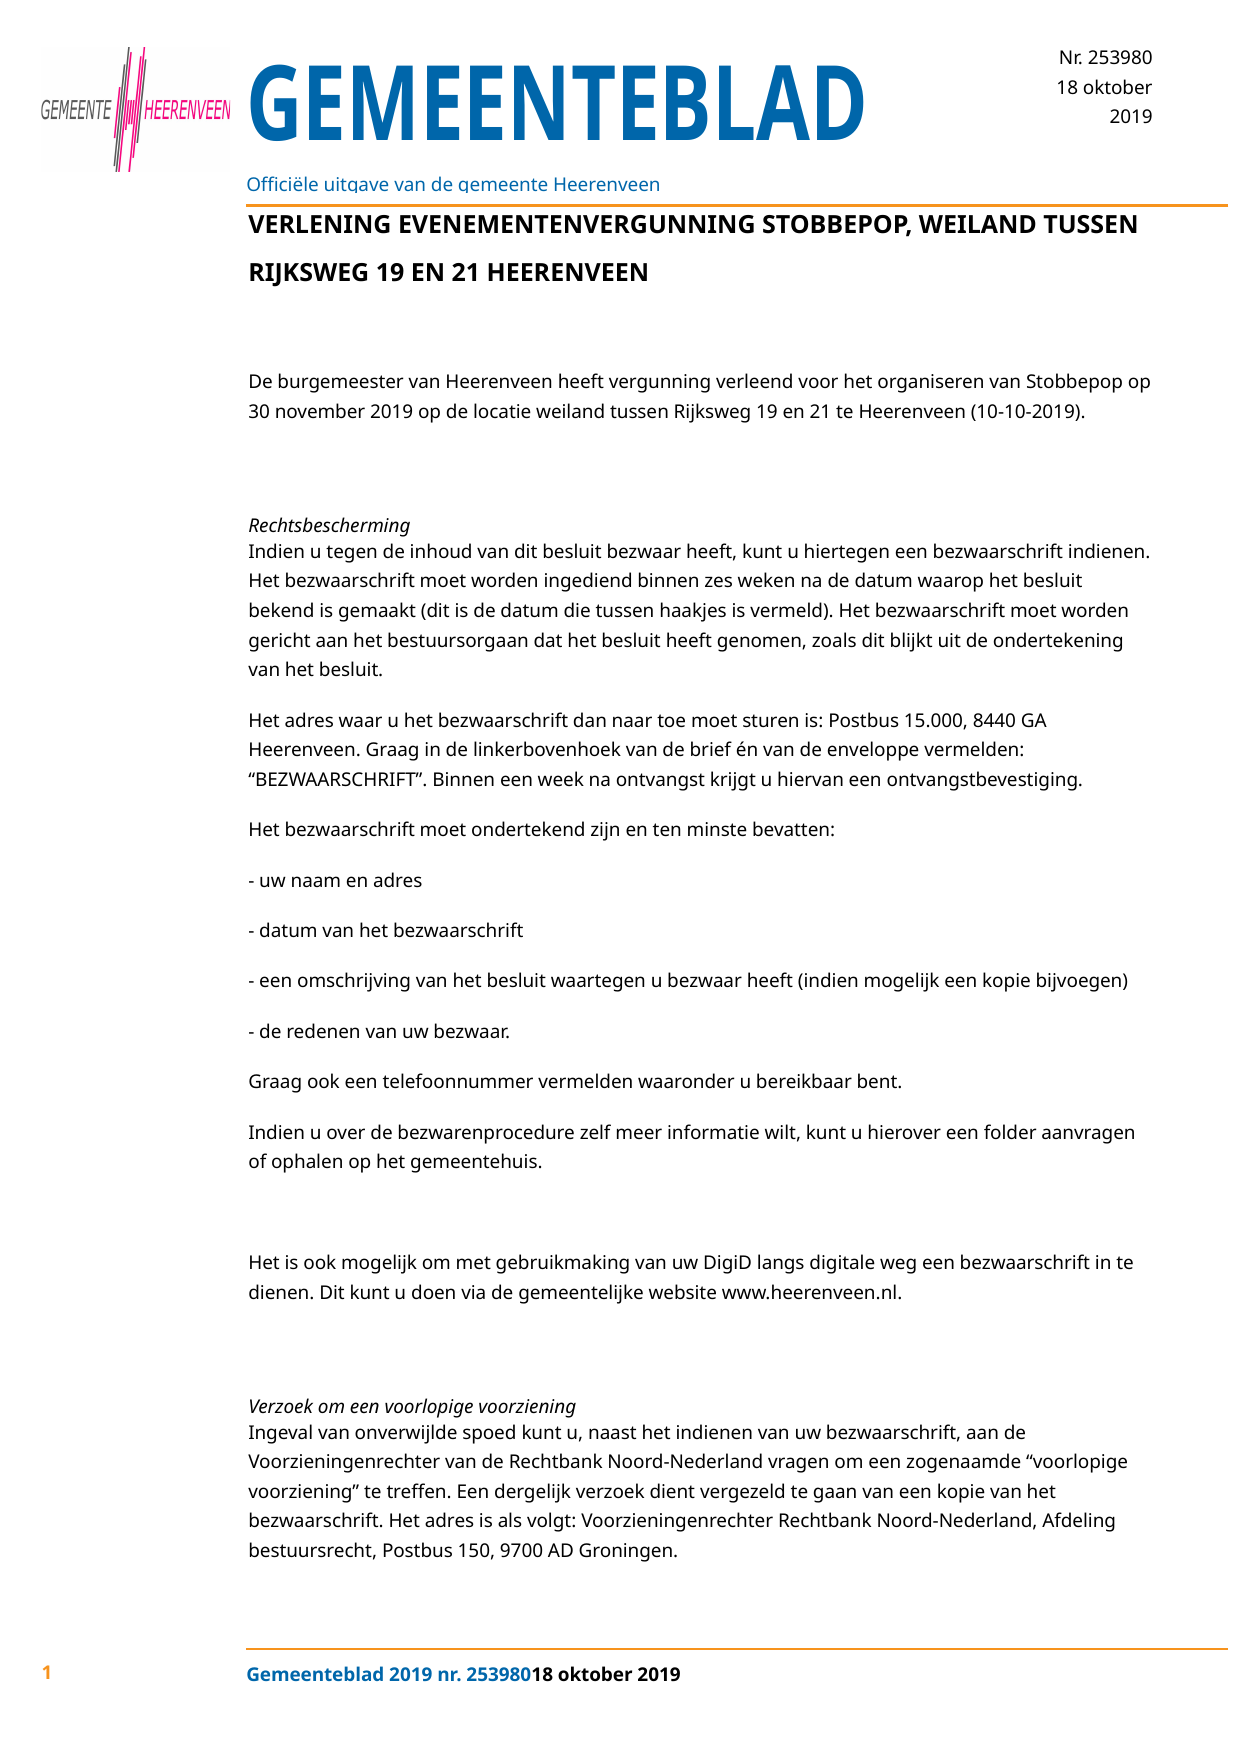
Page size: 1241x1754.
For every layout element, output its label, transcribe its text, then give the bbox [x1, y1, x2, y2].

text Ingeval van onverwijlde spoed kunt u, naast het indienen van uw bezwaarschrift, aan de Voorzieningenrechter van de Rechtbank Noord-Nederland vragen om een zogenaamde “voorlopige voorziening” te treffen. Een dergelijk verzoek dient vergezeld te gaan van een kopie van het bezwaarschrift. Het adres is als volgt: Voorzieningenrechter Rechtbank Noord-Nederland, Afdeling bestuursrecht, Postbus 150, 9700 AD Groningen. [248, 1419, 1152, 1563]
text Het adres waar u het bezwaarschrift dan naar toe moet sturen is: Postbus 15.000, 8440 GA Heerenveen. Graag in de linkerbovenhoek van de brief én van de enveloppe vermelden: “BEZWAARSCHRIFT”. Binnen een week na ontvangst krijgt u hiervan een ontvangstbevestiging. [248, 707, 1152, 792]
text Het bezwaarschrift moet ondertekend zijn en ten minste bevatten: [248, 816, 1152, 842]
text De burgemeester van Heerenveen heeft vergunning verleend voor het organiseren van Stobbepop op 30 november 2019 op de locatie weiland tussen Rijksweg 19 en 21 te Heerenveen (10-10-2019). [248, 368, 1152, 424]
text Rechtsbescherming [248, 512, 1152, 538]
text Indien u over de bezwarenprocedure zelf meer informatie wilt, kunt u hierover een folder aanvragen of ophalen op het gemeentehuis. [248, 1119, 1152, 1174]
text - uw naam en adres [248, 867, 1152, 892]
text VERLENING EVENEMENTENVERGUNNING STOBBEPOP, WEILAND TUSSEN RIJKSWEG 19 EN 21 HEERENVEEN [248, 207, 1152, 288]
text Indien u tegen de inhoud van dit besluit bezwaar heeft, kunt u hiertegen een bezwaarschrift indienen. Het bezwaarschrift moet worden ingediend binnen zes weken na de datum waarop het besluit bekend is gemaakt (dit is de datum die tussen haakjes is vermeld). Het bezwaarschrift moet worden gericht aan het bestuursorgaan dat het besluit heeft genomen, zoals dit blijkt uit de ondertekening van het besluit. [248, 538, 1152, 682]
text Graag ook een telefoonnummer vermelden waaronder u bereikbaar bent. [248, 1068, 1152, 1094]
text - de redenen van uw bezwaar. [248, 1018, 1152, 1044]
text - datum van het bezwaarschrift [248, 917, 1152, 943]
text Het is ook mogelijk om met gebruikmaking van uw DigiD langs digitale weg een bezwaarschrift in te dienen. Dit kunt u doen via de gemeentelijke website www.heerenveen.nl. [248, 1249, 1152, 1304]
picture [41, 47, 231, 172]
text Verzoek om een voorlopige voorziening [248, 1393, 1152, 1419]
text - een omschrijving van het besluit waartegen u bezwaar heeft (indien mogelijk een kopie bijvoegen) [248, 968, 1152, 993]
